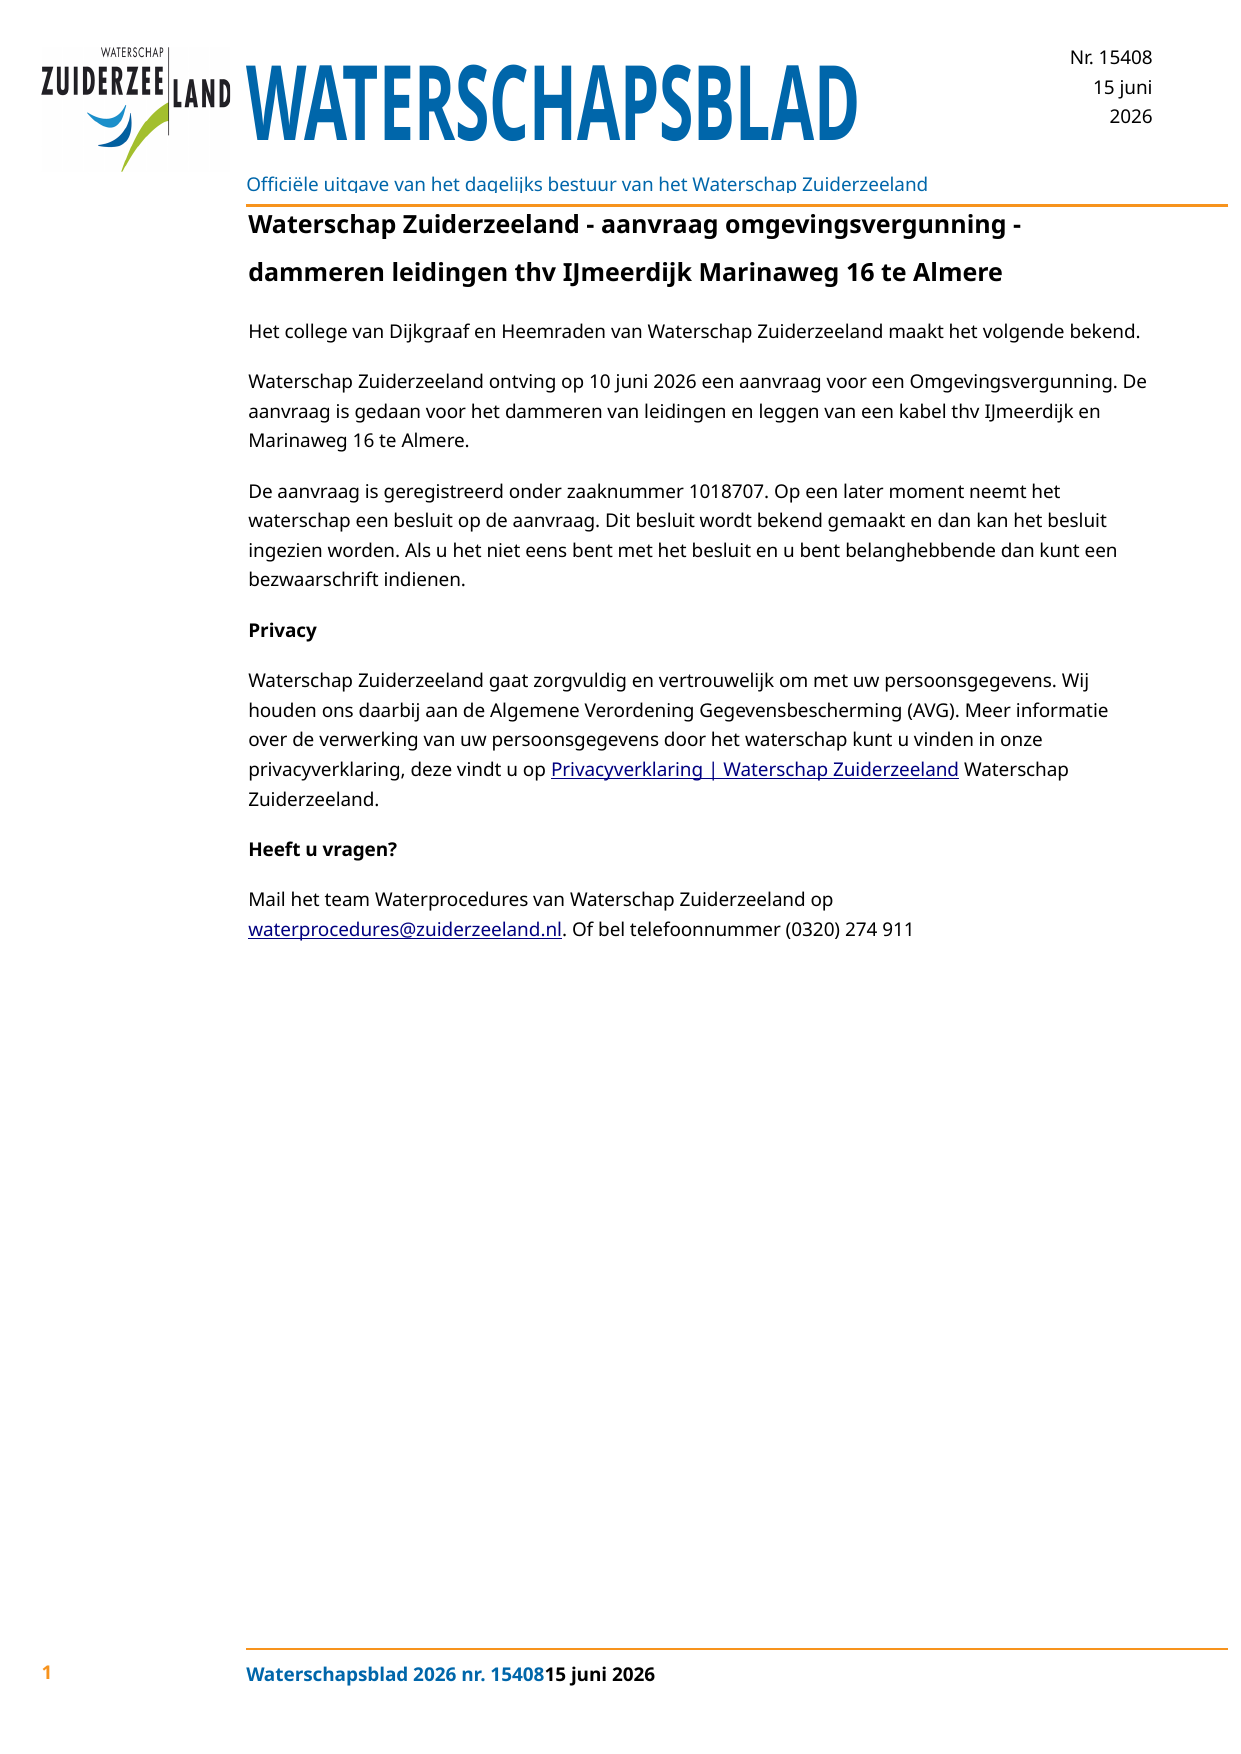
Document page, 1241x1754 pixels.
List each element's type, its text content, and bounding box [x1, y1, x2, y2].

picture [41, 47, 231, 172]
text Waterschap Zuiderzeeland gaat zorgvuldig en vertrouwelijk om met uw persoonsgegevens. Wij houden ons daarbij aan de Algemene Verordening Gegevensbescherming (AVG). Meer informatie over de verwerking van uw persoonsgegevens door het waterschap kunt u vinden in onze privacyverklaring, deze vindt u op Privacyverklaring | Waterschap Zuiderzeeland Waterschap Zuiderzeeland. [248, 667, 1152, 812]
text De aanvraag is geregistreerd onder zaaknummer 1018707. Op een later moment neemt het waterschap een besluit op de aanvraag. Dit besluit wordt bekend gemaakt en dan kan het besluit ingezien worden. Als u het niet eens bent met het besluit en u bent belanghebbende dan kunt een bezwaarschrift indienen. [248, 478, 1152, 592]
text Privacy [248, 617, 1152, 643]
text Heeft u vragen? [248, 836, 1152, 862]
text Het college van Dijkgraaf en Heemraden van Waterschap Zuiderzeeland maakt het volgende bekend. [248, 318, 1152, 344]
text Waterschap Zuiderzeeland ontving op 10 juni 2026 een aanvraag voor een Omgevingsvergunning. De aanvraag is gedaan voor het dammeren van leidingen en leggen van een kabel thv IJmeerdijk en Marinaweg 16 te Almere. [248, 368, 1152, 453]
text Mail het team Waterprocedures van Waterschap Zuiderzeeland op waterprocedures@zuiderzeeland.nl. Of bel telefoonnummer (0320) 274 911 [248, 887, 1152, 942]
text Waterschap Zuiderzeeland - aanvraag omgevingsvergunning - dammeren leidingen thv IJmeerdijk Marinaweg 16 te Almere [248, 207, 1152, 288]
